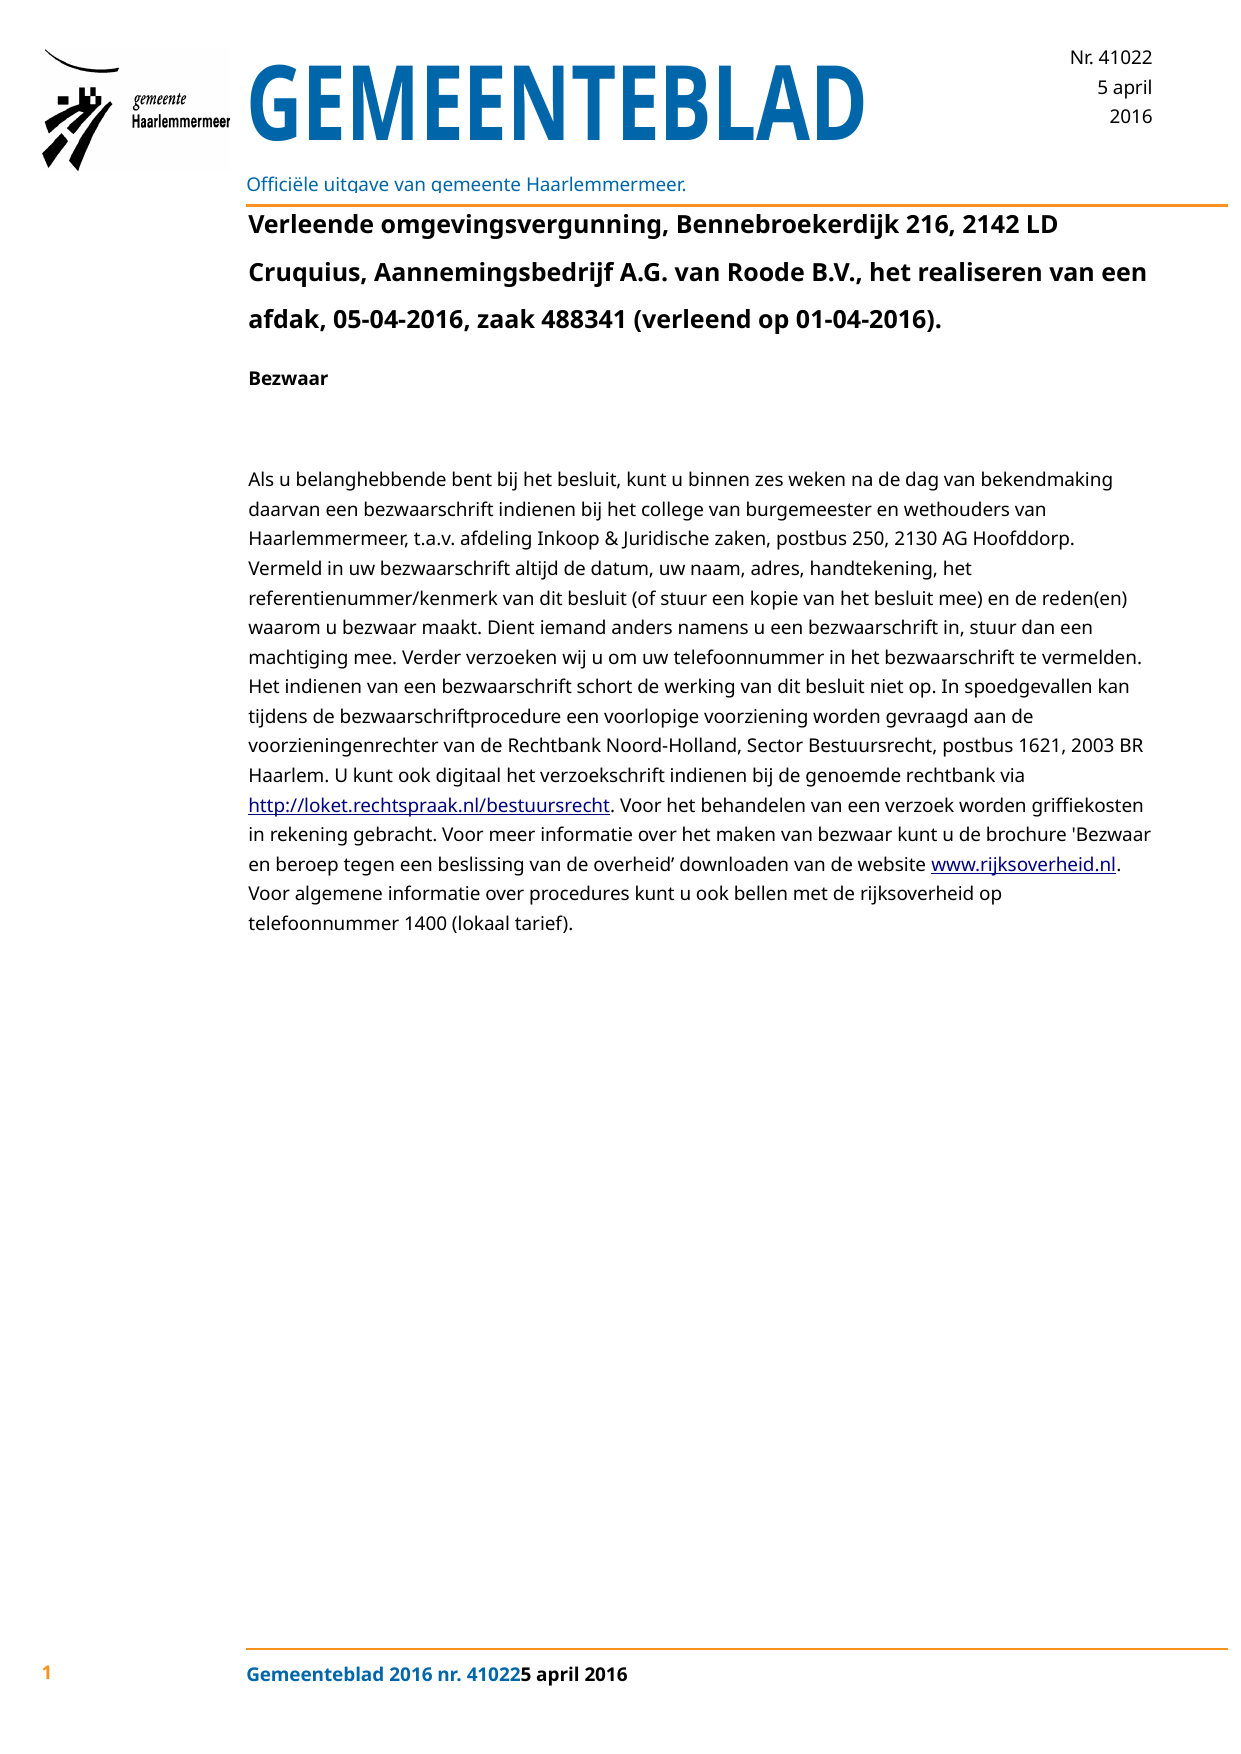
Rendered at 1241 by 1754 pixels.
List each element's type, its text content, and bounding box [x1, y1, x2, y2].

text Als u belanghebbende bent bij het besluit, kunt u binnen zes weken na de dag van bekendmaking daarvan een bezwaarschrift indienen bij het college van burgemeester en wethouders van Haarlemmermeer, t.a.v. afdeling Inkoop & Juridische zaken, postbus 250, 2130 AG Hoofddorp. Vermeld in uw bezwaarschrift altijd de datum, uw naam, adres, handtekening, het referentienummer/kenmerk van dit besluit (of stuur een kopie van het besluit mee) en de reden(en) waarom u bezwaar maakt. Dient iemand anders namens u een bezwaarschrift in, stuur dan een machtiging mee. Verder verzoeken wij u om uw telefoonnummer in het bezwaarschrift te vermelden. Het indienen van een bezwaarschrift schort de werking van dit besluit niet op. In spoedgevallen kan tijdens de bezwaarschriftprocedure een voorlopige voorziening worden gevraagd aan de voorzieningenrechter van de Rechtbank Noord-Holland, Sector Bestuursrecht, postbus 1621, 2003 BR Haarlem. U kunt ook digitaal het verzoekschrift indienen bij de genoemde rechtbank via http://loket.rechtspraak.nl/bestuursrecht. Voor het behandelen van een verzoek worden griffiekosten in rekening gebracht. Voor meer informatie over het maken van bezwaar kunt u de brochure 'Bezwaar en beroep tegen een beslissing van de overheid’ downloaden van de website www.rijksoverheid.nl. Voor algemene informatie over procedures kunt u ook bellen met de rijksoverheid op telefoonnummer 1400 (lokaal tarief). [248, 466, 1152, 936]
text Verleende omgevingsvergunning, Bennebroekerdijk 216, 2142 LD Cruquius, Aannemingsbedrijf A.G. van Roode B.V., het realiseren van een afdak, 05-04-2016, zaak 488341 (verleend op 01-04-2016). [248, 207, 1152, 336]
picture [41, 47, 231, 172]
text Bezwaar [248, 366, 1152, 391]
